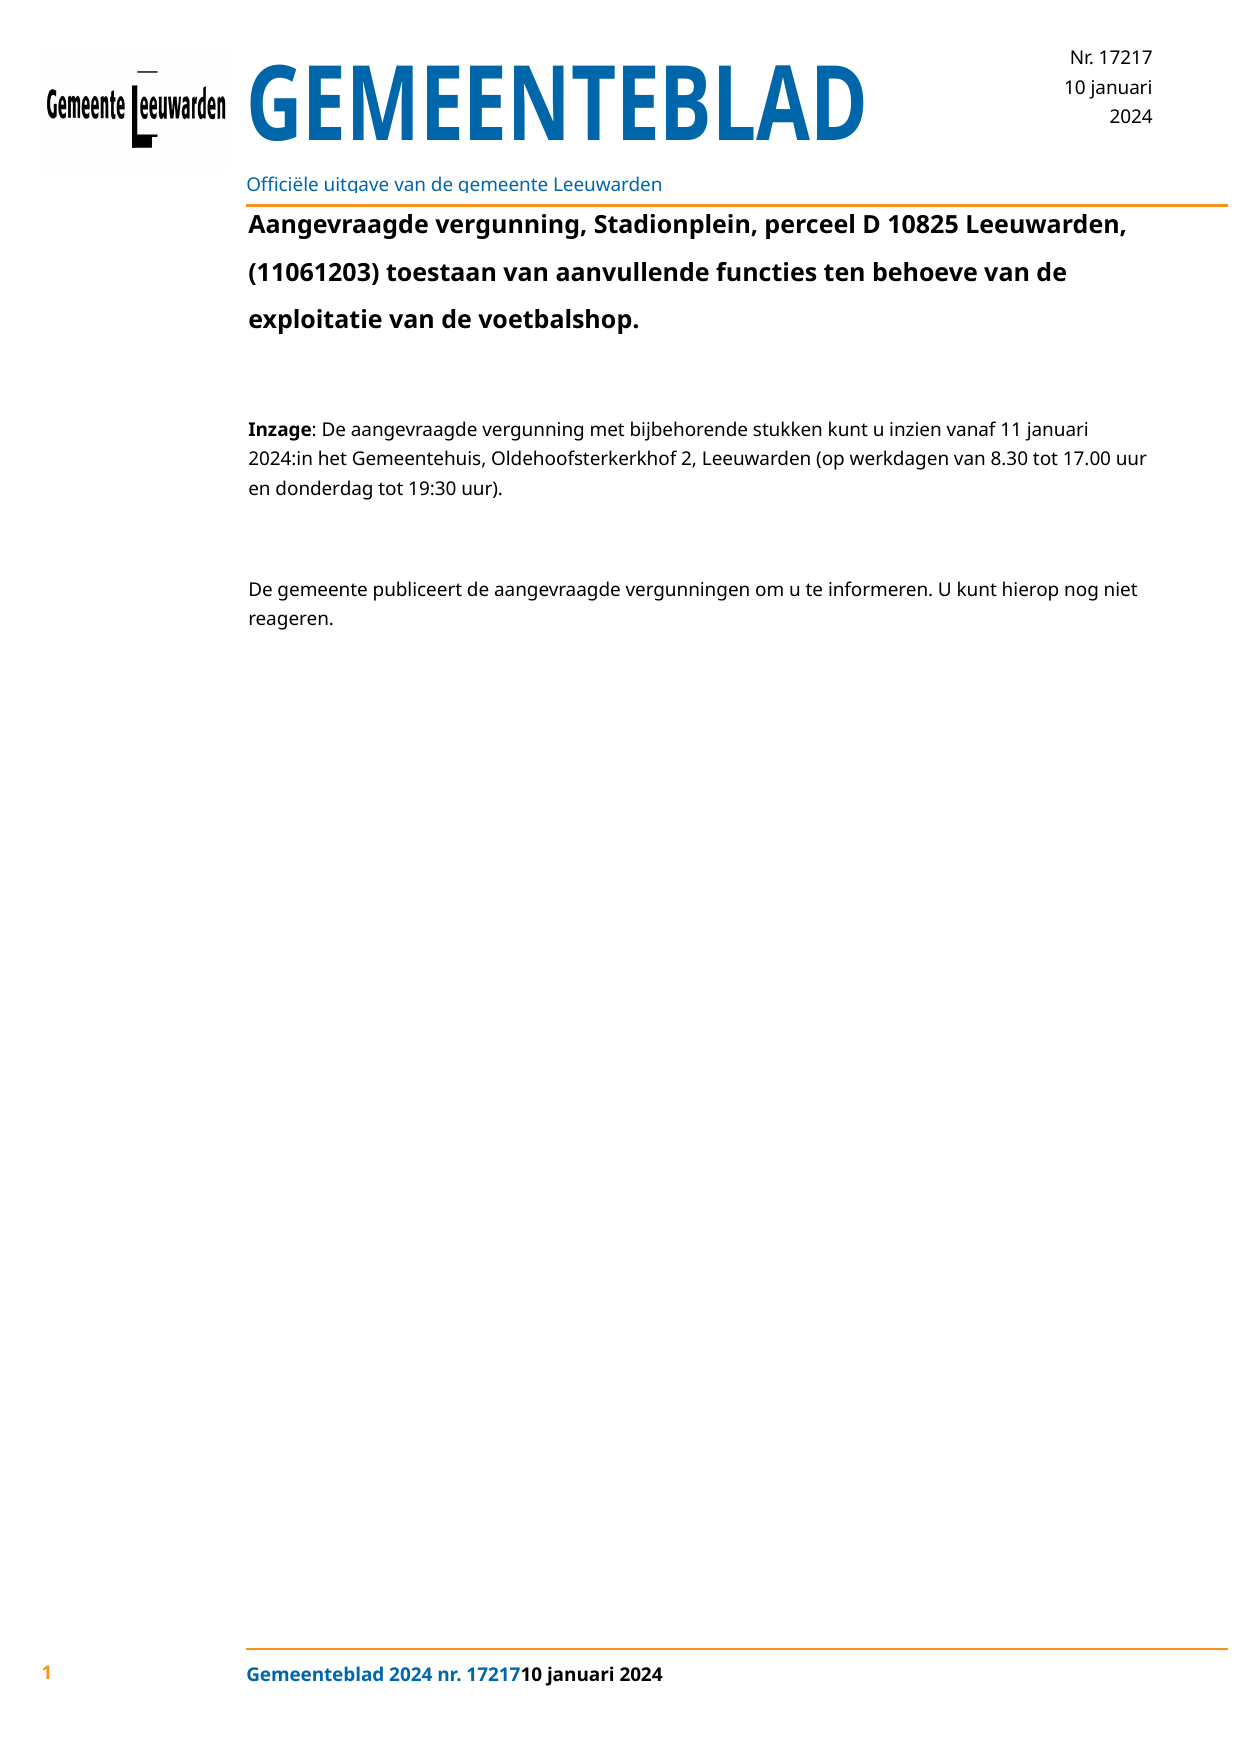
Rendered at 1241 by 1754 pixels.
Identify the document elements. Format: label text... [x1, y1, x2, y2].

picture [41, 47, 231, 172]
text De gemeente publiceert de aangevraagde vergunningen om u te informeren. U kunt hierop nog niet reageren. [248, 576, 1152, 631]
text Aangevraagde vergunning, Stadionplein, perceel D 10825 Leeuwarden, (11061203) toestaan van aanvullende functies ten behoeve van de exploitatie van de voetbalshop. [248, 207, 1152, 336]
text Inzage: De aangevraagde vergunning met bijbehorende stukken kunt u inzien vanaf 11 januari 2024:in het Gemeentehuis, Oldehoofsterkerkhof 2, Leeuwarden (op werkdagen van 8.30 tot 17.00 uur en donderdag tot 19:30 uur). [248, 416, 1152, 501]
